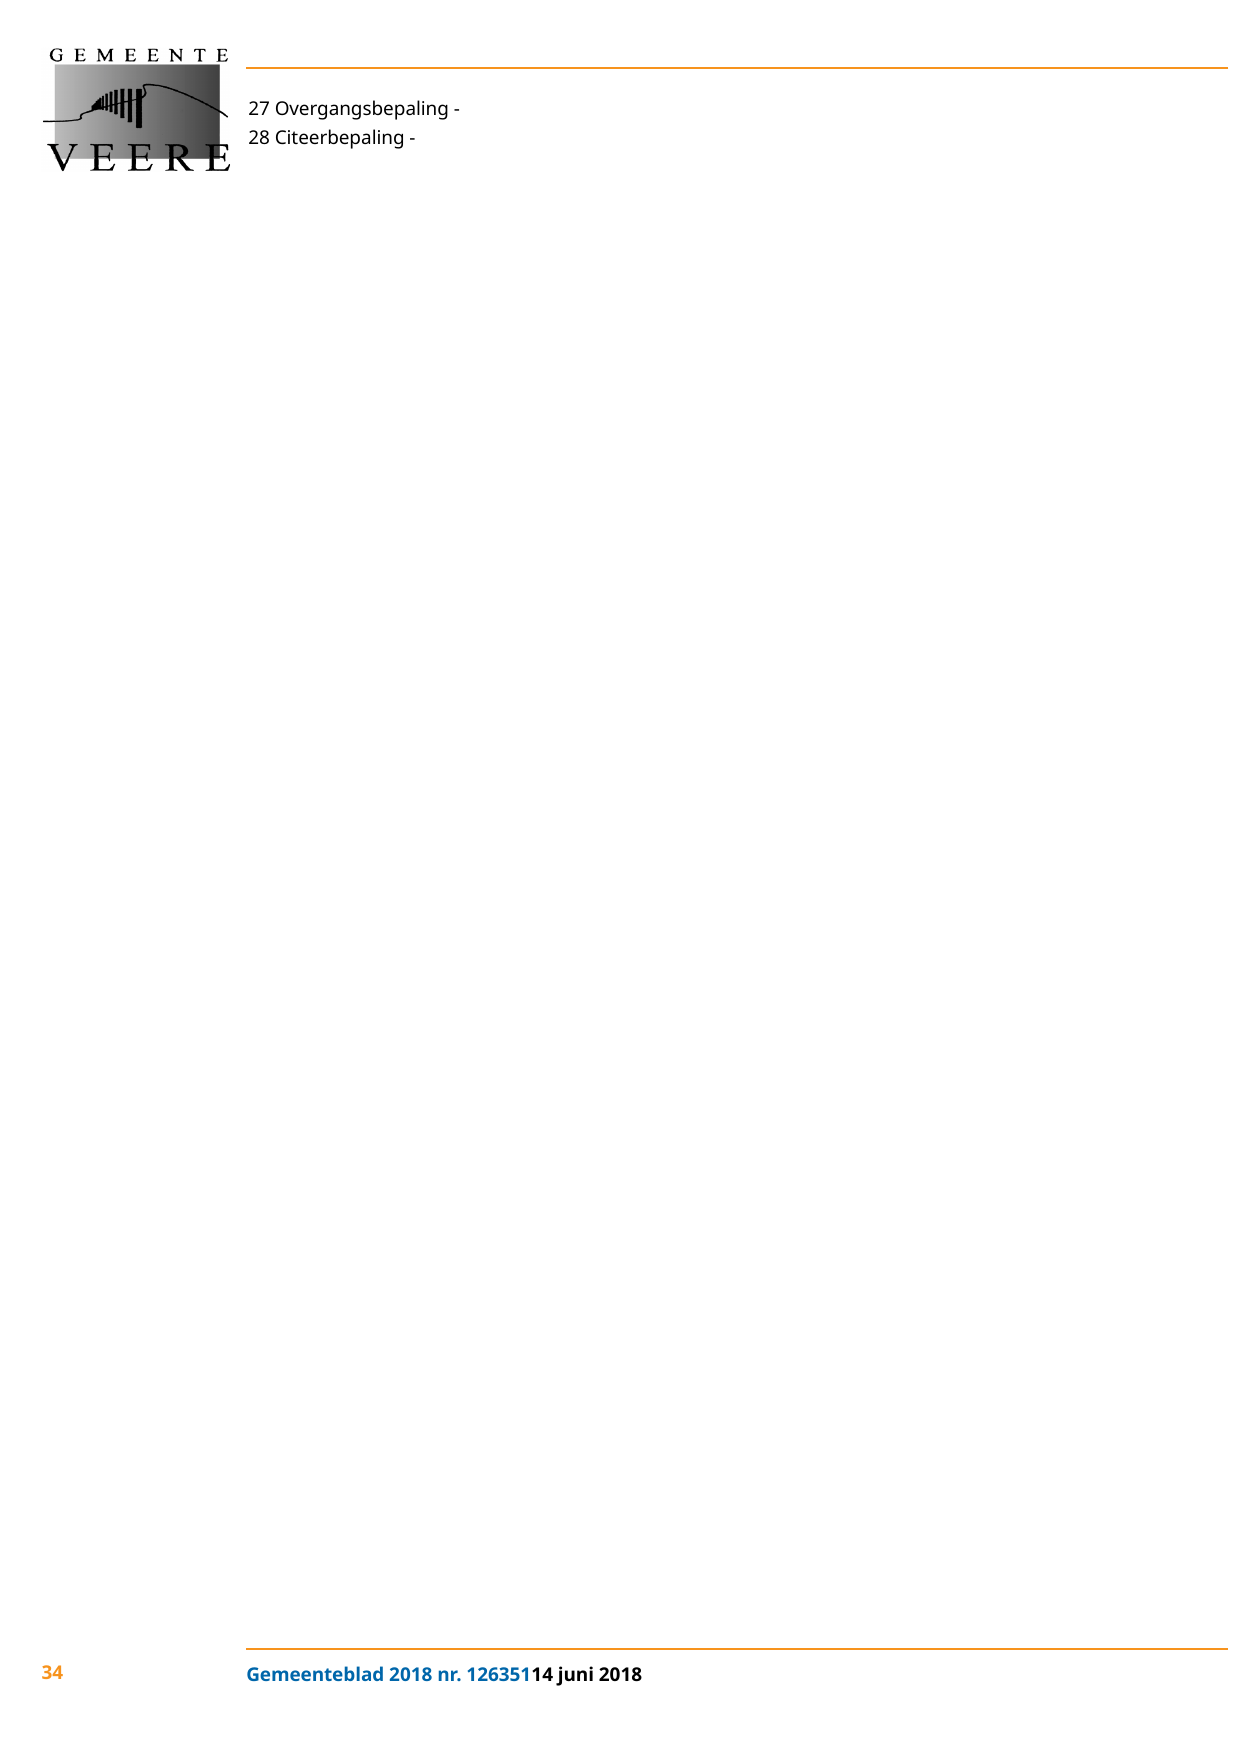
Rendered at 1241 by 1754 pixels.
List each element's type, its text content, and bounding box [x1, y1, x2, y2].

text 28 Citeerbepaling - [248, 124, 1152, 150]
text 27 Overgangsbepaling - [248, 95, 1152, 121]
picture [41, 47, 231, 172]
